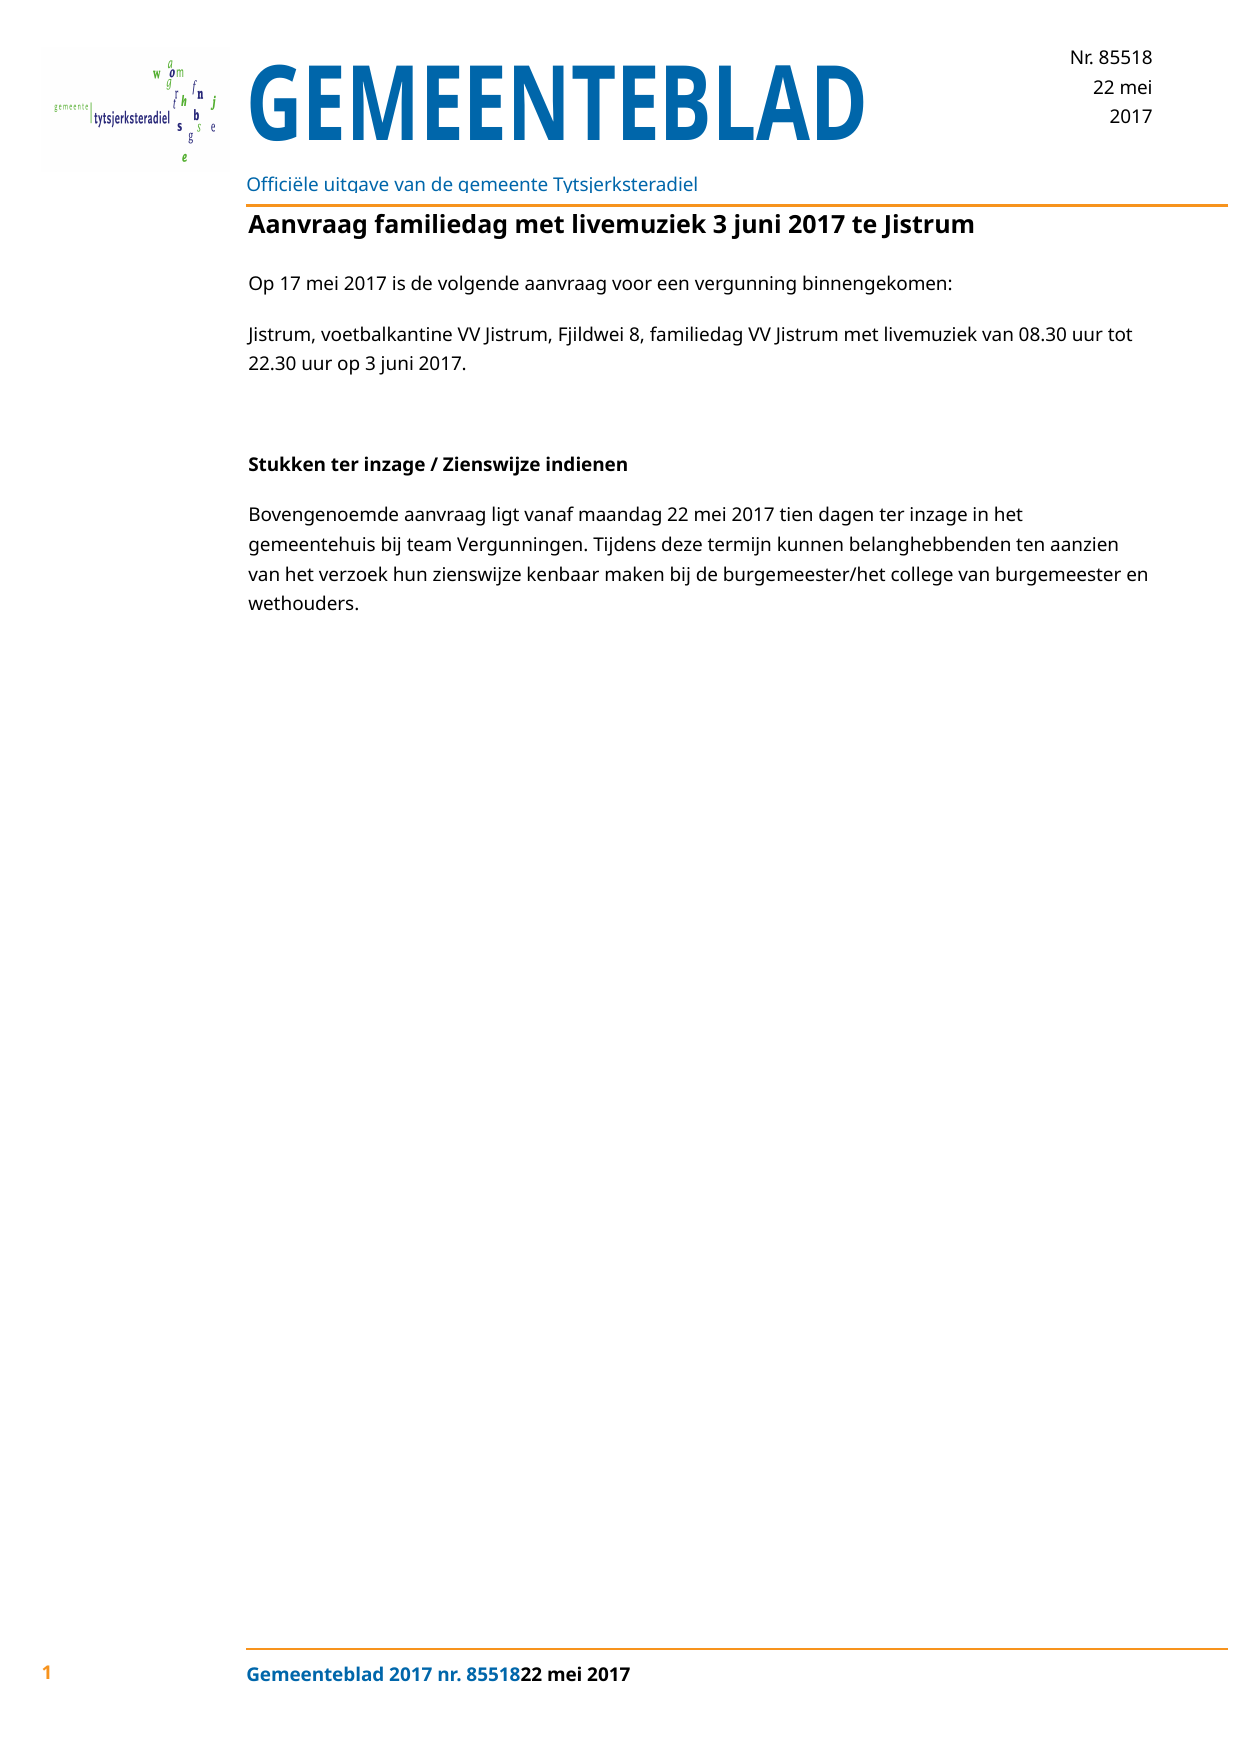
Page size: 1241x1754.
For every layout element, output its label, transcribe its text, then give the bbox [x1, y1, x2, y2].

text Aanvraag familiedag met livemuziek 3 juni 2017 te Jistrum [248, 207, 1152, 241]
text Bovengenoemde aanvraag ligt vanaf maandag 22 mei 2017 tien dagen ter inzage in het gemeentehuis bij team Vergunningen. Tijdens deze termijn kunnen belanghebbenden ten aanzien van het verzoek hun zienswijze kenbaar maken bij de burge­meester/het college van burgemeester en wethouders. [248, 502, 1152, 616]
text Op 17 mei 2017 is de volgende aanvraag voor een vergunning binnengekomen: [248, 270, 1152, 296]
text Jistrum, voetbalkantine VV Jistrum, Fjildwei 8, familiedag VV Jistrum met livemuziek van 08.30 uur tot 22.30 uur op 3 juni 2017. [248, 321, 1152, 376]
picture [41, 47, 231, 172]
text Stukken ter inzage / Zienswijze indienen [248, 451, 1152, 477]
